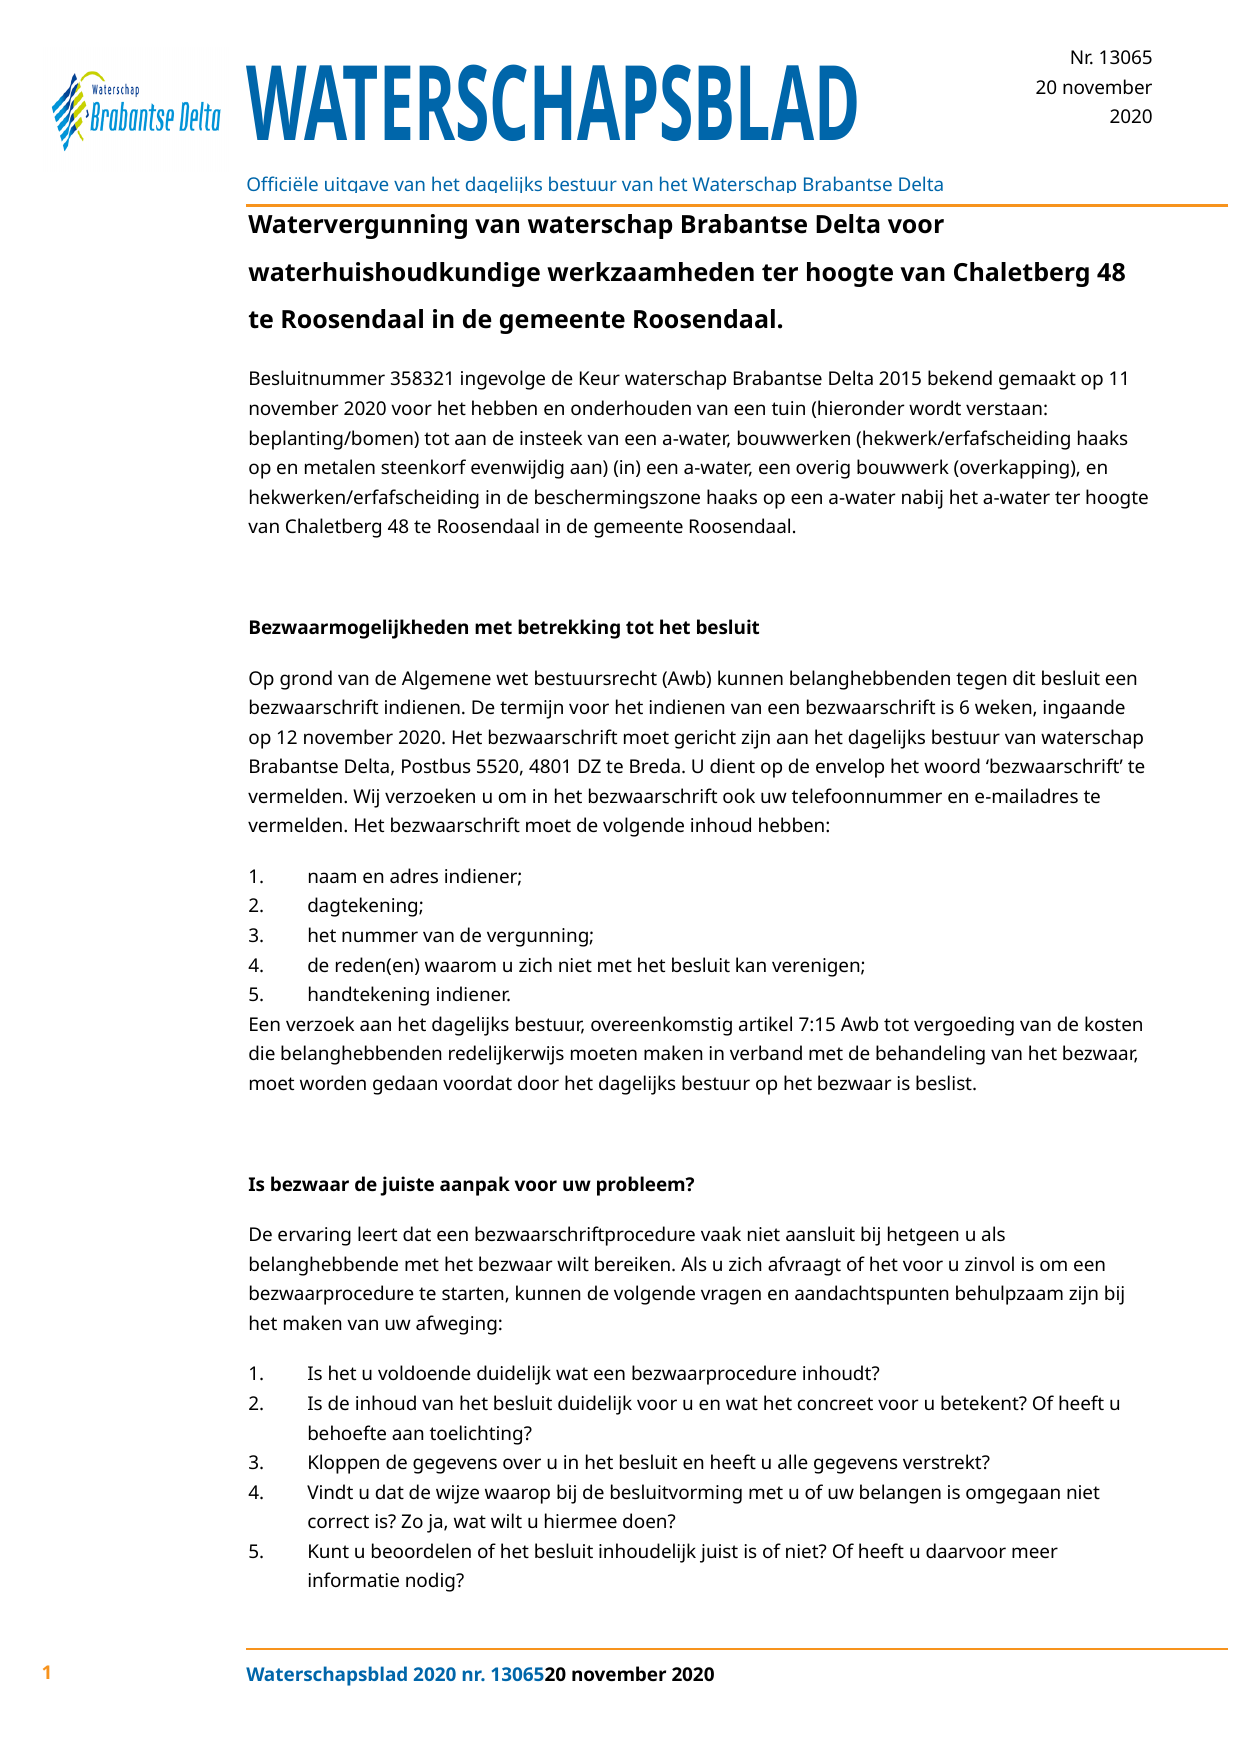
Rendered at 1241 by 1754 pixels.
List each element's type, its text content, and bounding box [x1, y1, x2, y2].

list handtekening indiener. [248, 981, 1152, 1007]
list Kunt u beoordelen of het besluit inhoudelijk juist is of niet? Of heeft u daarvoor meer informatie nodig? [248, 1538, 1152, 1593]
list Is het u voldoende duidelijk wat een bezwaarprocedure inhoudt? [248, 1361, 1152, 1386]
list het nummer van de vergunning; [248, 922, 1152, 948]
list de reden(en) waarom u zich niet met het besluit kan verenigen; [248, 952, 1152, 977]
list Is de inhoud van het besluit duidelijk voor u en wat het concreet voor u betekent? Of heeft u behoefte aan toelichting? [248, 1390, 1152, 1445]
text Op grond van de Algemene wet bestuursrecht (Awb) kunnen belanghebbenden tegen dit besluit een bezwaarschrift indienen. De termijn voor het indienen van een bezwaarschrift is 6 weken, ingaande op 12 november 2020. Het bezwaarschrift moet gericht zijn aan het dagelijks bestuur van waterschap Brabantse Delta, Postbus 5520, 4801 DZ te Breda. U dient op de envelop het woord ‘bezwaarschrift’ te vermelden. Wij verzoeken u om in het bezwaarschrift ook uw telefoonnummer en e‑mailadres te vermelden. Het bezwaarschrift moet de volgende inhoud hebben: [248, 665, 1152, 838]
picture [41, 47, 231, 172]
list naam en adres indiener; [248, 863, 1152, 889]
text Besluitnummer 358321 ingevolge de Keur waterschap Brabantse Delta 2015 bekend gemaakt op 11 november 2020 voor het hebben en onderhouden van een tuin (hieronder wordt verstaan: beplanting/bomen) tot aan de insteek van een a-water, bouwwerken (hekwerk/erfafscheiding haaks op en metalen steenkorf evenwijdig aan) (in) een a-water, een overig bouwwerk (overkapping), en hekwerken/erfafscheiding in de beschermingszone haaks op een a-water nabij het a-water ter hoogte van Chaletberg 48 te Roosendaal in de gemeente Roosendaal. [248, 366, 1152, 539]
text Een verzoek aan het dagelijks bestuur, overeenkomstig artikel 7:15 Awb tot vergoeding van de kosten die belanghebbenden redelijkerwijs moeten maken in verband met de behandeling van het bezwaar, moet worden gedaan voordat door het dagelijks bestuur op het bezwaar is beslist. [248, 1011, 1152, 1096]
text Watervergunning van waterschap Brabantse Delta voor waterhuishoudkundige werkzaamheden ter hoogte van Chaletberg 48 te Roosendaal in de gemeente Roosendaal. [248, 207, 1152, 336]
text Bezwaarmogelijkheden met betrekking tot het besluit [248, 614, 1152, 640]
list dagtekening; [248, 893, 1152, 918]
list Vindt u dat de wijze waarop bij de besluitvorming met u of uw belangen is omgegaan niet correct is? Zo ja, wat wilt u hiermee doen? [248, 1479, 1152, 1534]
text Is bezwaar de juiste aanpak voor uw probleem? [248, 1171, 1152, 1197]
list Kloppen de gegevens over u in het besluit en heeft u alle gegevens verstrekt? [248, 1449, 1152, 1475]
text De ervaring leert dat een bezwaarschriftprocedure vaak niet aansluit bij hetgeen u als belanghebbende met het bezwaar wilt bereiken. Als u zich afvraagt of het voor u zinvol is om een bezwaarprocedure te starten, kunnen de volgende vragen en aandachtspunten behulpzaam zijn bij het maken van uw afweging: [248, 1221, 1152, 1336]
